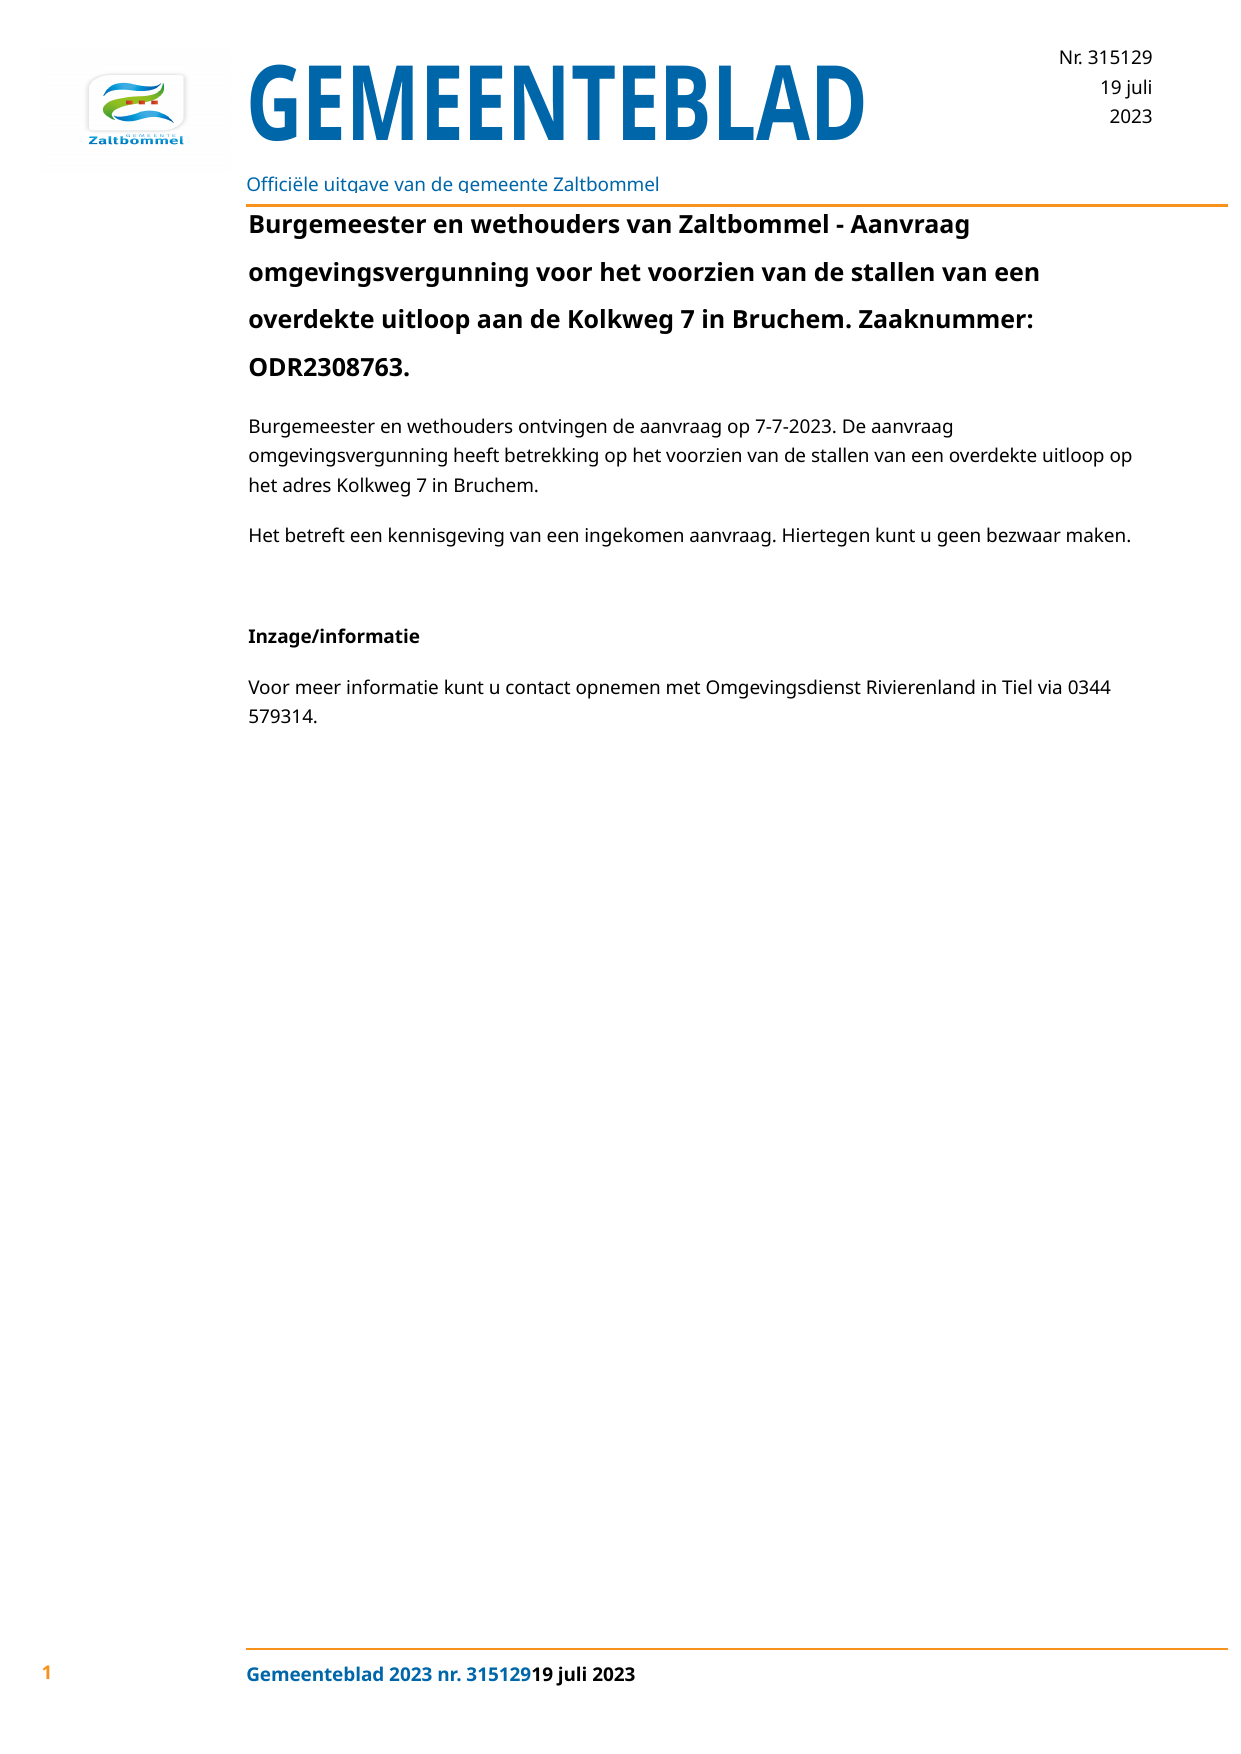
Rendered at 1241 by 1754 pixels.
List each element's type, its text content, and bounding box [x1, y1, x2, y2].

text Burgemeester en wethouders van Zaltbommel - Aanvraag omgevingsvergunning voor het voorzien van de stallen van een overdekte uitloop aan de Kolkweg 7 in Bruchem. Zaaknummer: ODR2308763. [248, 207, 1152, 384]
text Inzage/informatie [248, 623, 1152, 649]
picture [41, 47, 231, 172]
text Burgemeester en wethouders ontvingen de aanvraag op 7-7-2023. De aanvraag omgevingsvergunning heeft betrekking op het voorzien van de stallen van een overdekte uitloop op het adres Kolkweg 7 in Bruchem. [248, 413, 1152, 498]
text Voor meer informatie kunt u contact opnemen met Omgevingsdienst Rivierenland in Tiel via 0344 579314. [248, 674, 1152, 729]
text Het betreft een kennisgeving van een ingekomen aanvraag. Hiertegen kunt u geen bezwaar maken. [248, 523, 1152, 548]
